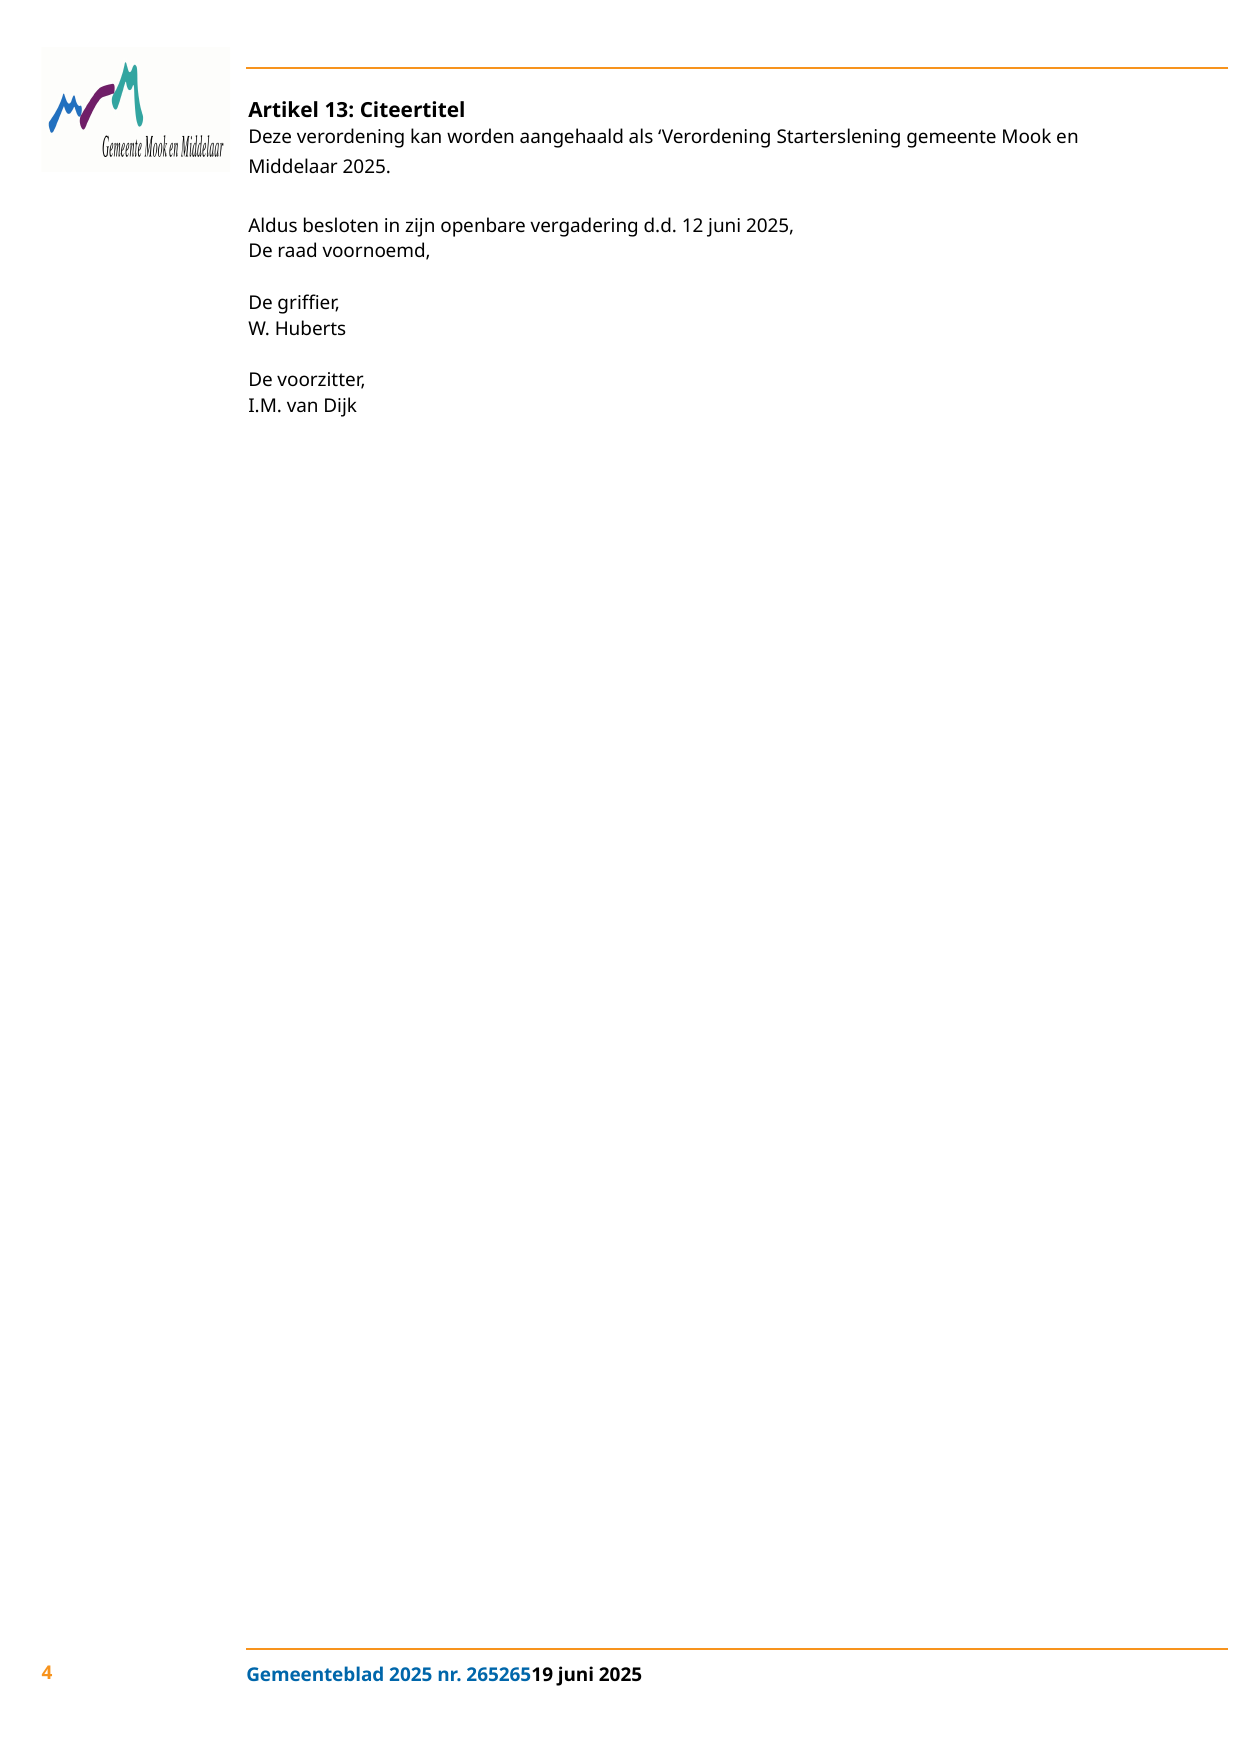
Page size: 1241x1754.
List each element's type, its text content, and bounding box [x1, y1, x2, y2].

text De voorzitter, [248, 366, 1152, 392]
text Artikel 13: Citeertitel [248, 95, 1152, 123]
text De raad voornoemd, [248, 238, 1152, 263]
text W. Huberts [248, 315, 1152, 341]
text Deze verordening kan worden aangehaald als ‘Verordening Starterslening gemeente Mook en Middelaar 2025. [248, 123, 1152, 178]
text I.M. van Dijk [248, 392, 1152, 418]
picture [41, 47, 231, 172]
text Aldus besloten in zijn openbare vergadering d.d. 12 juni 2025, [248, 212, 1152, 238]
text De griffier, [248, 289, 1152, 315]
